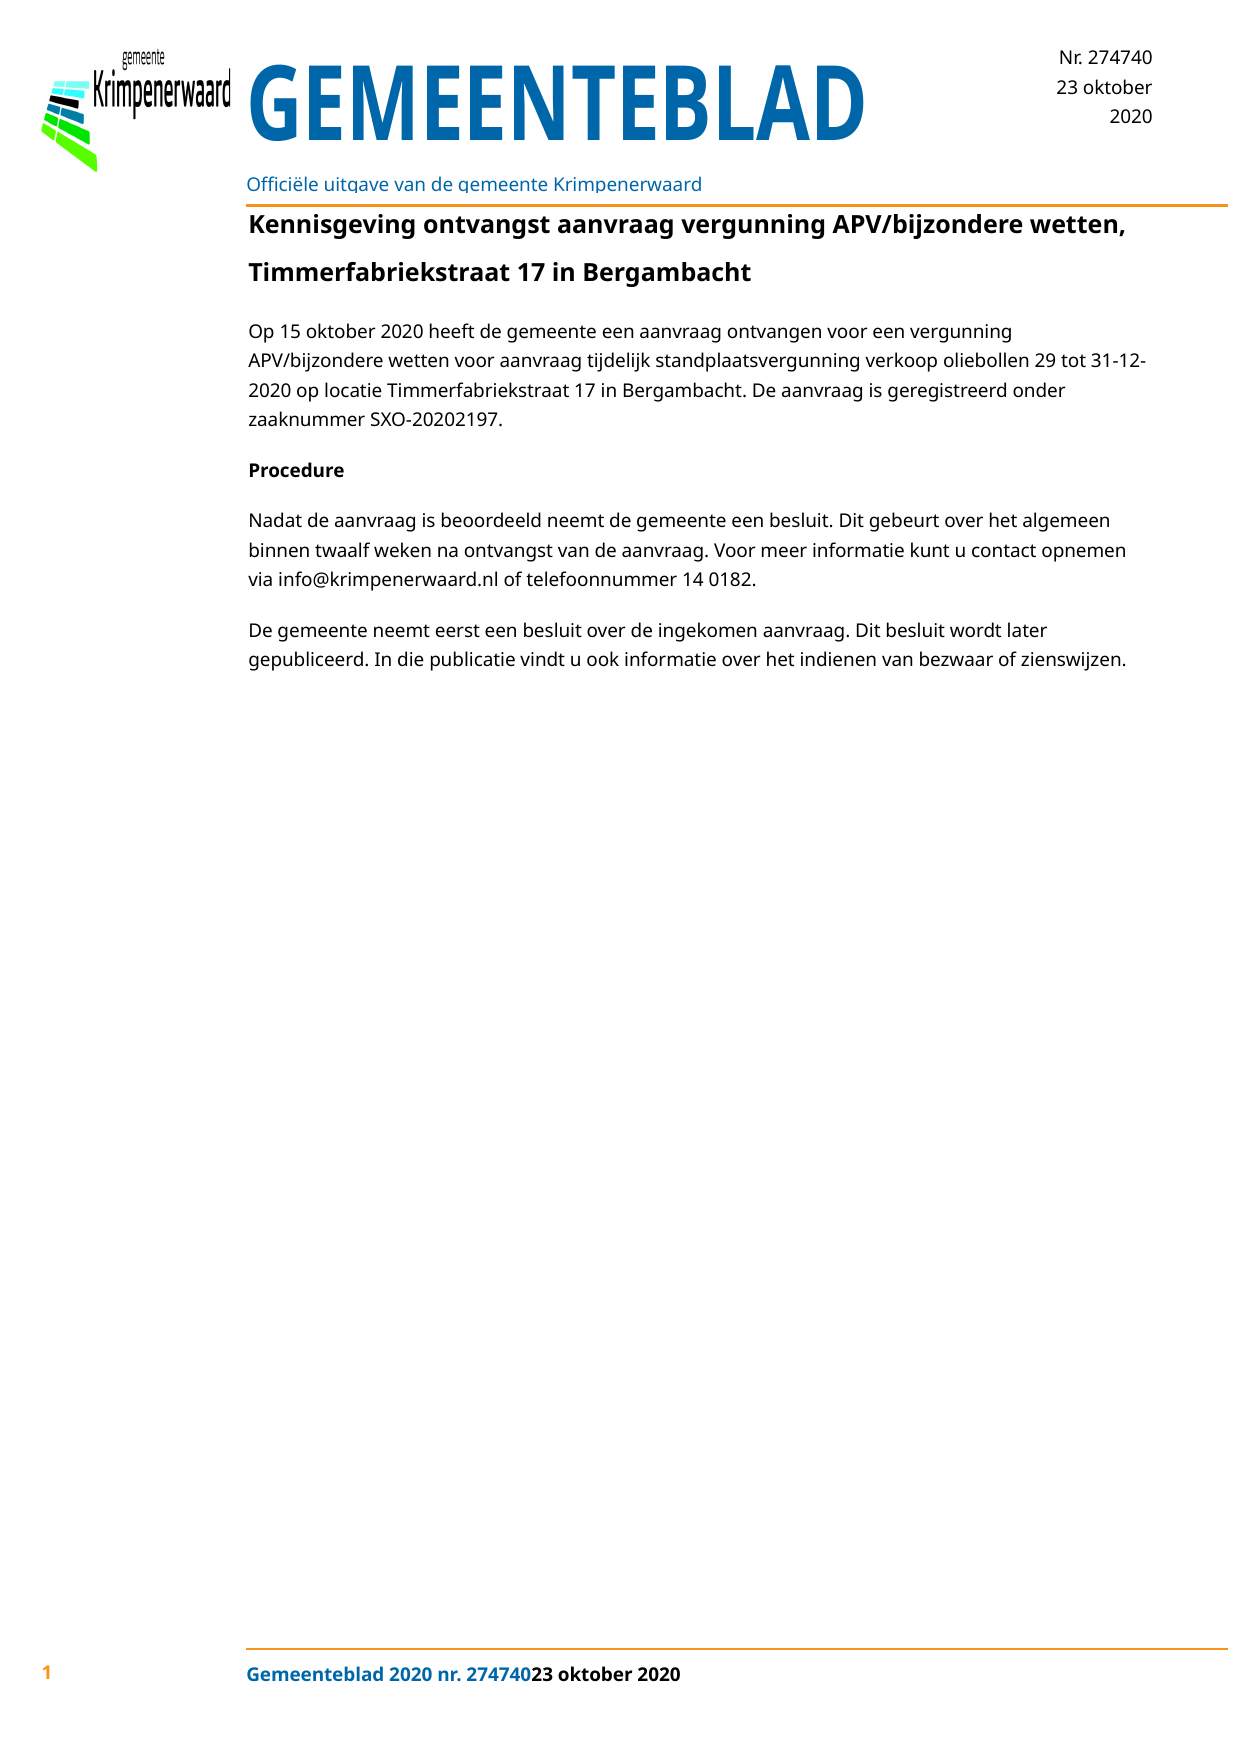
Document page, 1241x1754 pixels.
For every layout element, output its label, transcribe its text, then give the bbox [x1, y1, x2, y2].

text De gemeente neemt eerst een besluit over de ingekomen aanvraag. Dit besluit wordt later gepubliceerd. In die publicatie vindt u ook informatie over het indienen van bezwaar of zienswijzen. [248, 617, 1152, 672]
text Op 15 oktober 2020 heeft de gemeente een aanvraag ontvangen voor een vergunning APV/bijzondere wetten voor aanvraag tijdelijk standplaatsvergunning verkoop oliebollen 29 tot 31-12-2020 op locatie Timmerfabriekstraat 17 in Bergambacht. De aanvraag is geregistreerd onder zaaknummer SXO-20202197. [248, 318, 1152, 432]
picture [41, 47, 231, 172]
text Kennisgeving ontvangst aanvraag vergunning APV/bijzondere wetten, Timmerfabriekstraat 17 in Bergambacht [248, 207, 1152, 288]
text Nadat de aanvraag is beoordeeld neemt de gemeente een besluit. Dit gebeurt over het algemeen binnen twaalf weken na ontvangst van de aanvraag. Voor meer informatie kunt u contact opnemen via info@krimpenerwaard.nl of telefoonnummer 14 0182. [248, 507, 1152, 592]
text Procedure [248, 457, 1152, 483]
